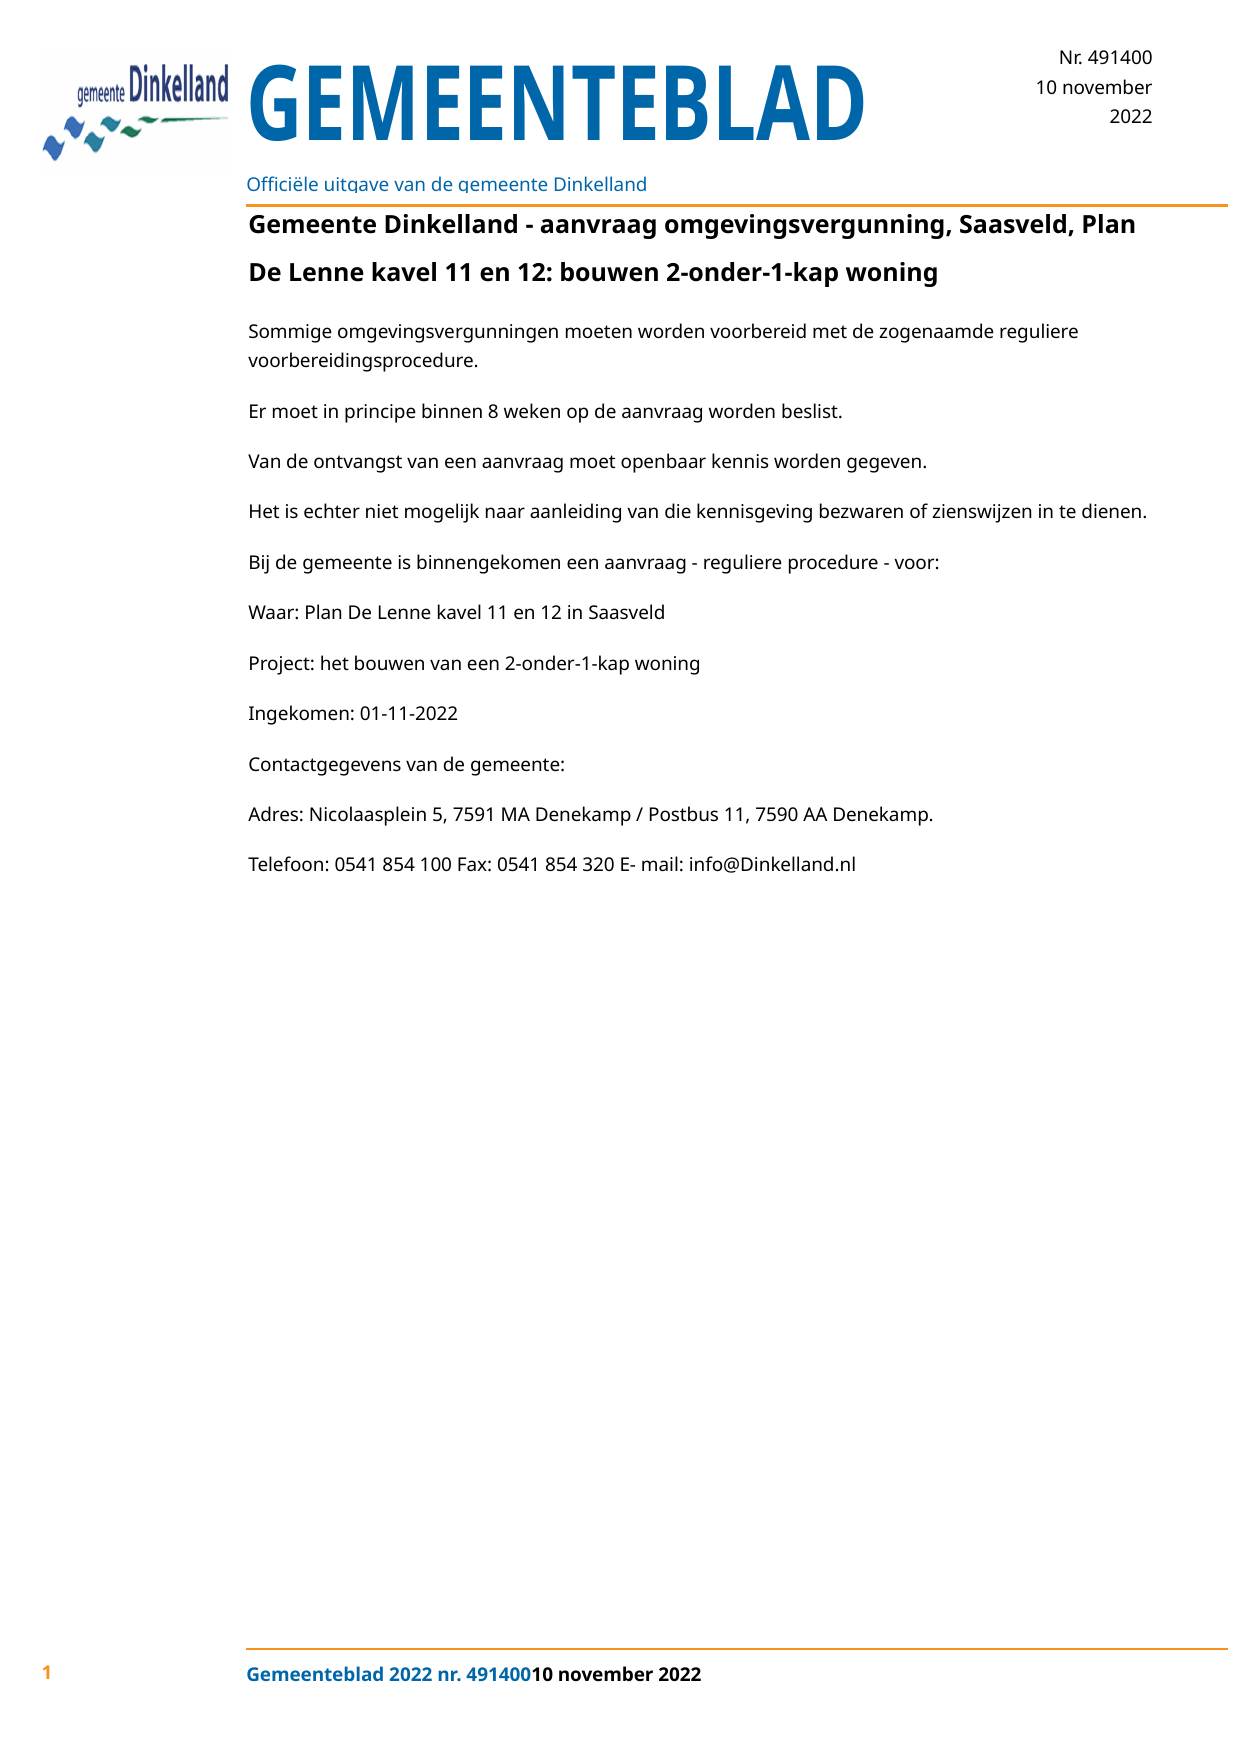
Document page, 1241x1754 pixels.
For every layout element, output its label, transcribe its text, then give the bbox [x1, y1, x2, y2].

text Het is echter niet mogelijk naar aanleiding van die kennisgeving bezwaren of zienswijzen in te dienen. [248, 499, 1152, 524]
text Telefoon: 0541 854 100 Fax: 0541 854 320 E- mail: info@Dinkelland.nl [248, 852, 1152, 877]
text Ingekomen: 01-11-2022 [248, 700, 1152, 726]
text Contactgegevens van de gemeente: [248, 751, 1152, 777]
text Er moet in principe binnen 8 weken op de aanvraag worden beslist. [248, 398, 1152, 424]
text Waar: Plan De Lenne kavel 11 en 12 in Saasveld [248, 599, 1152, 625]
text Van de ontvangst van een aanvraag moet openbaar kennis worden gegeven. [248, 448, 1152, 474]
picture [41, 47, 231, 172]
text Sommige omgevingsvergunningen moeten worden voorbereid met de zogenaamde reguliere voorbereidingsprocedure. [248, 318, 1152, 373]
text Adres: Nicolaasplein 5, 7591 MA Denekamp / Postbus 11, 7590 AA Denekamp. [248, 801, 1152, 827]
text Gemeente Dinkelland - aanvraag omgevingsvergunning, Saasveld, Plan De Lenne kavel 11 en 12: bouwen 2-onder-1-kap woning [248, 207, 1152, 288]
text Bij de gemeente is binnengekomen een aanvraag - reguliere procedure - voor: [248, 549, 1152, 575]
text Project: het bouwen van een 2-onder-1-kap woning [248, 650, 1152, 676]
